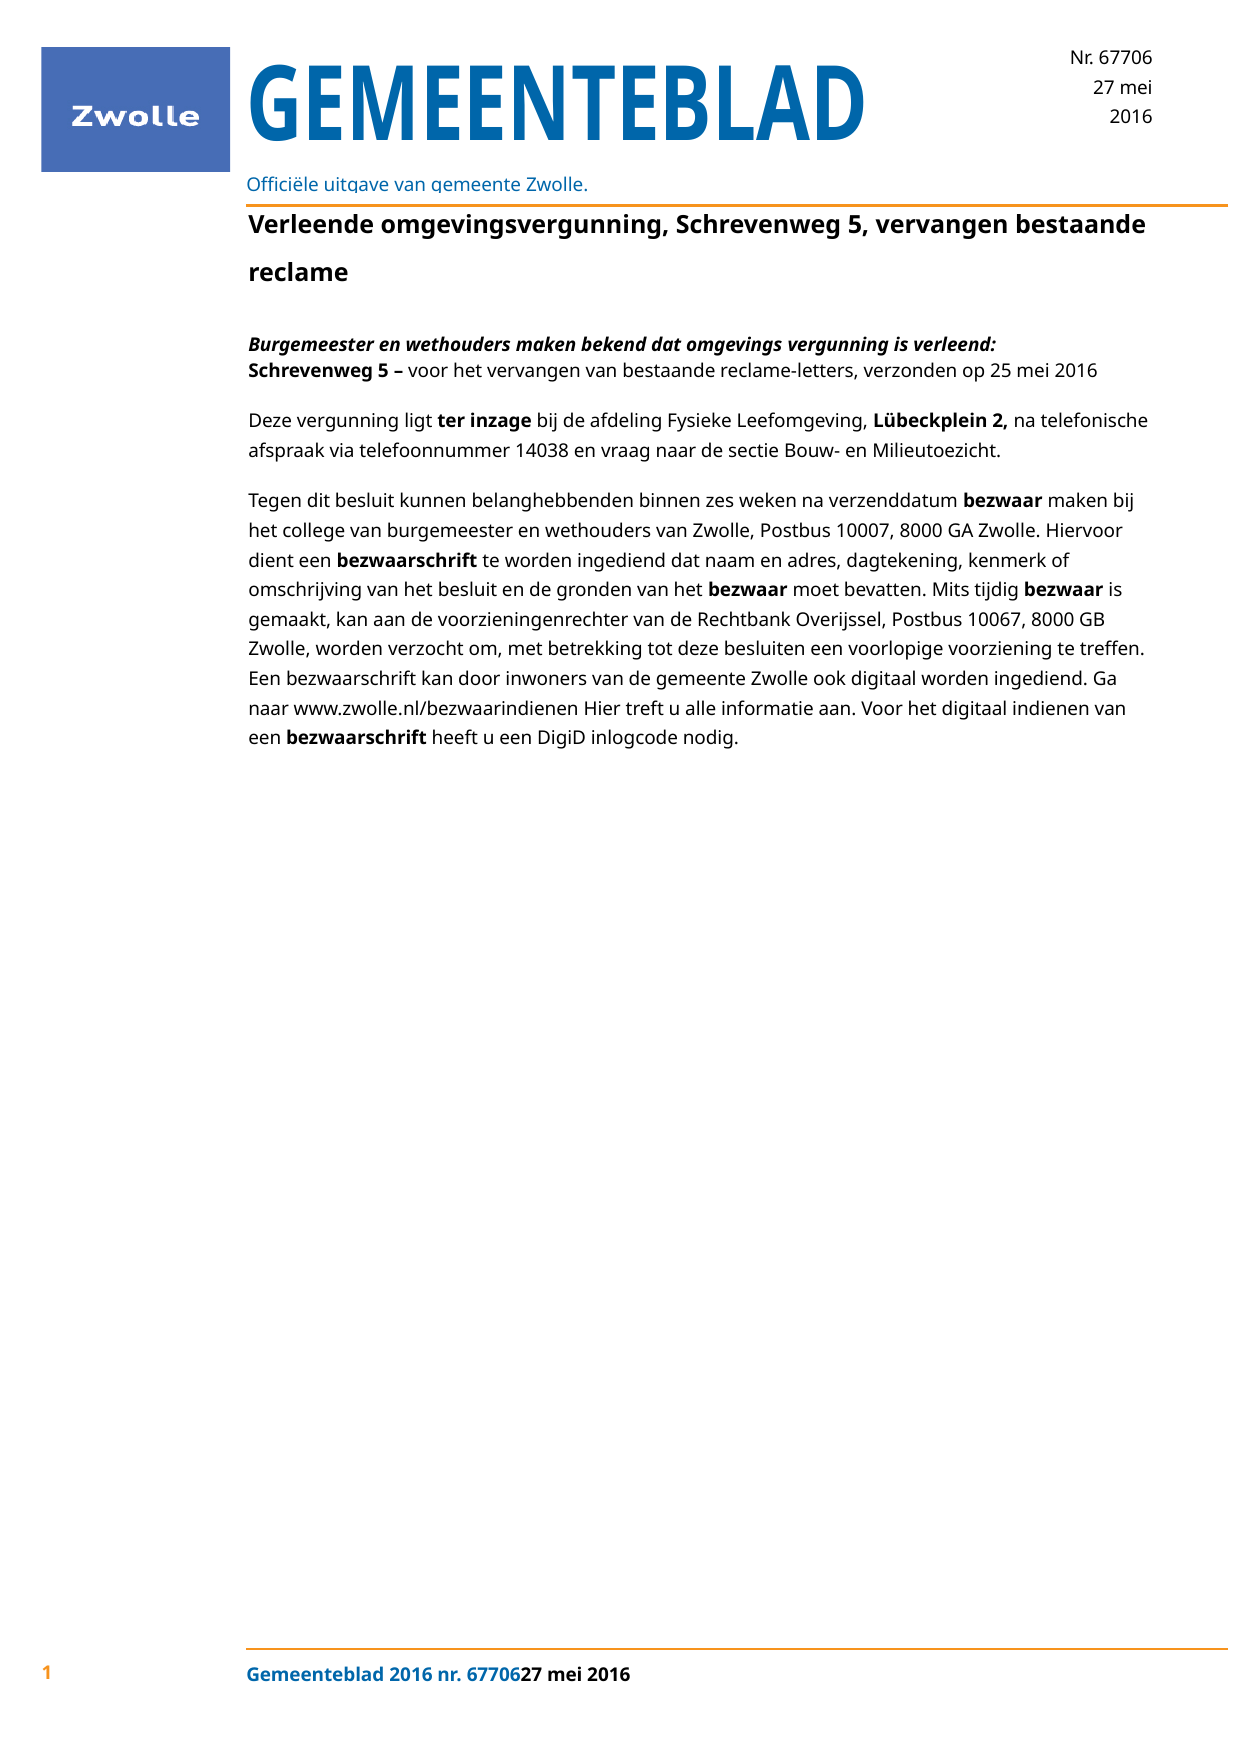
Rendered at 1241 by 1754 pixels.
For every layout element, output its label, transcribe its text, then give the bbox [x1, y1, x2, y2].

text Verleende omgevingsvergunning, Schrevenweg 5, vervangen bestaande reclame [248, 207, 1152, 288]
text Tegen dit besluit kunnen belanghebbenden binnen zes weken na verzenddatum bezwaar maken bij het college van burgemeester en wethouders van Zwolle, Postbus 10007, 8000 GA Zwolle. Hiervoor dient een bezwaarschrift te worden ingediend dat naam en adres, dagtekening, kenmerk of omschrijving van het besluit en de gronden van het bezwaar moet bevatten. Mits tijdig bezwaar is gemaakt, kan aan de voorzieningenrechter van de Rechtbank Overijssel, Postbus 10067, 8000 GB Zwolle, worden verzocht om, met betrekking tot deze besluiten een voorlopige voorziening te treffen. Een bezwaarschrift kan door inwoners van de gemeente Zwolle ook digitaal worden ingediend. Ga naar www.zwolle.nl/bezwaarindienen Hier treft u alle informatie aan. Voor het digitaal indienen van een bezwaarschrift heeft u een DigiD inlogcode nodig. [248, 488, 1152, 750]
text Schrevenweg 5 – voor het vervangen van bestaande reclame-letters, verzonden op 25 mei 2016 [248, 357, 1152, 383]
text Deze vergunning ligt ter inzage bij de afdeling Fysieke Leefomgeving, Lübeckplein 2, na telefonische afspraak via telefoonnummer 14038 en vraag naar de sectie Bouw- en Milieutoezicht. [248, 408, 1152, 463]
text Burgemeester en wethouders maken bekend dat omgevings vergunning is verleend: [248, 331, 1152, 357]
picture [41, 47, 231, 172]
